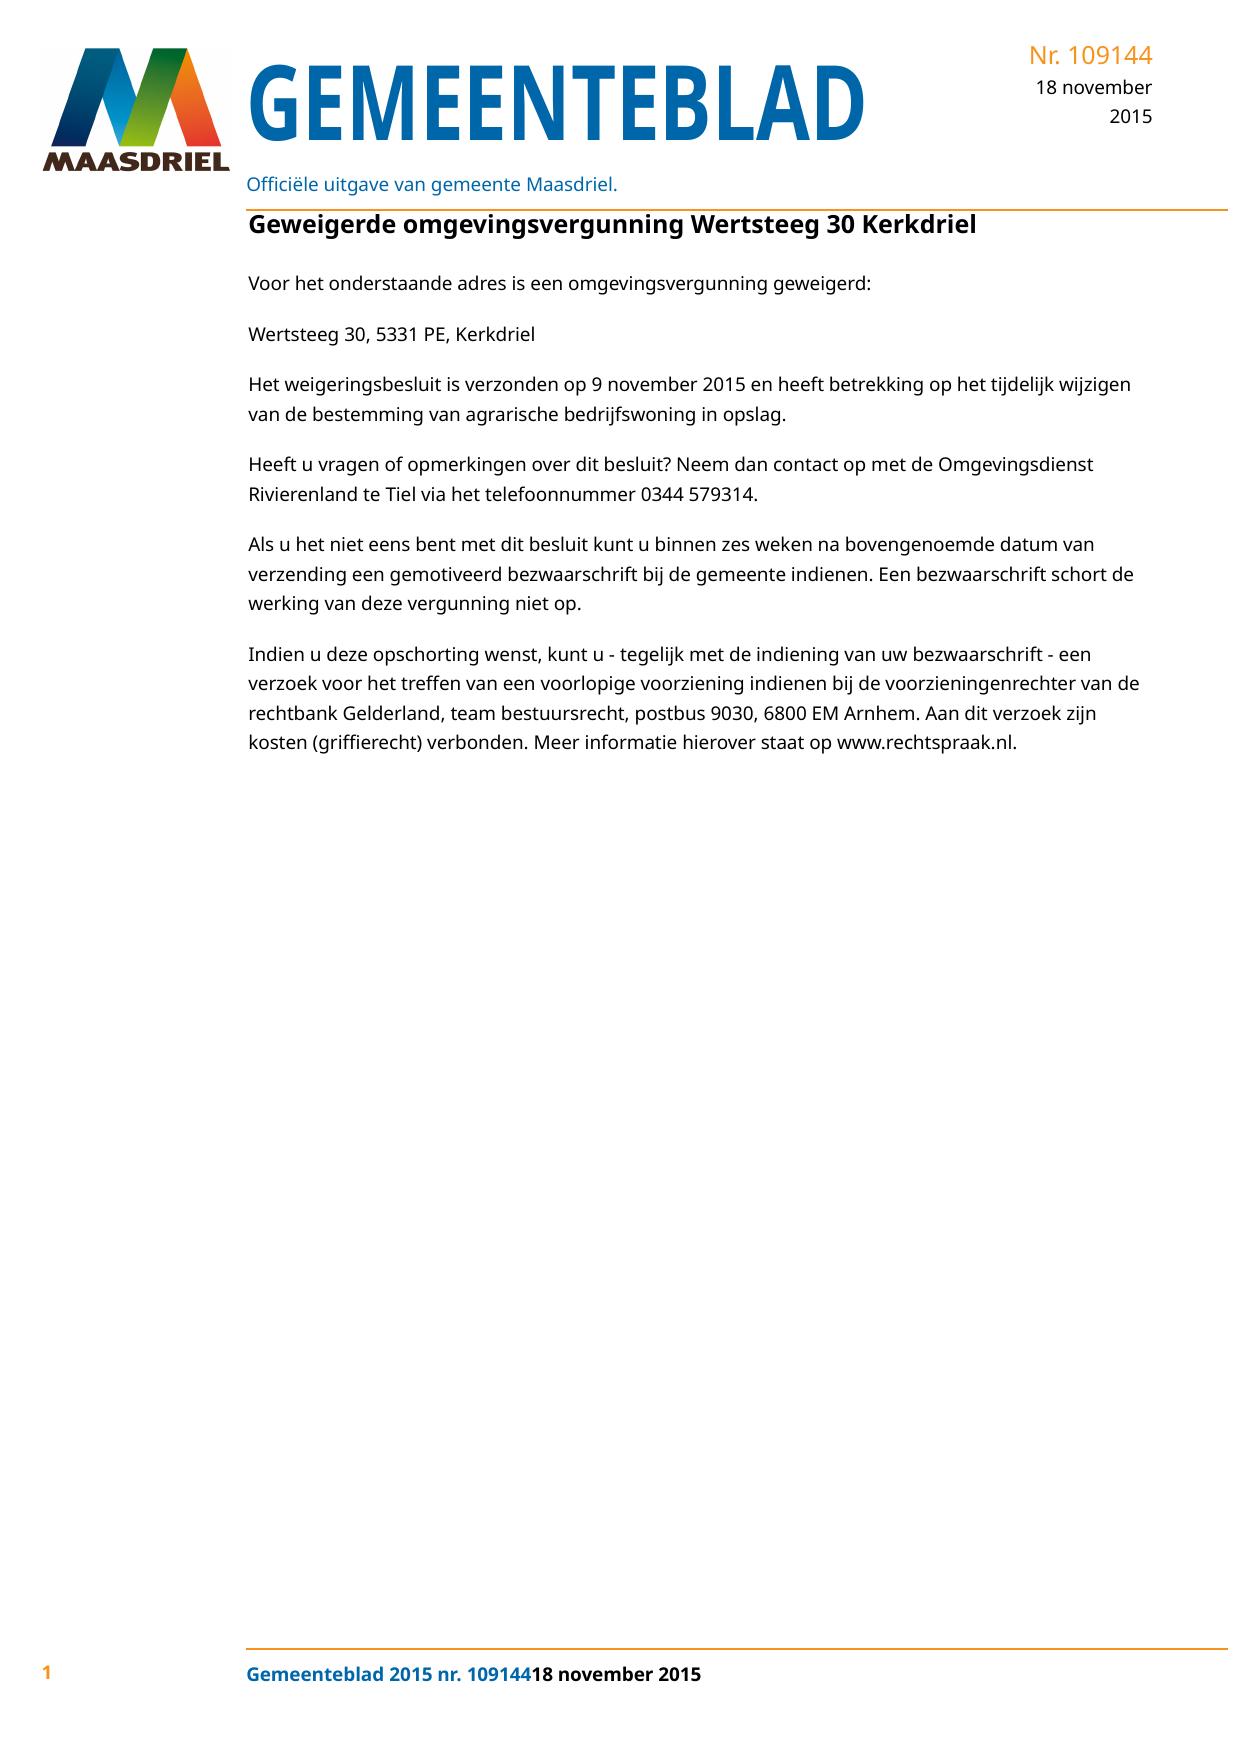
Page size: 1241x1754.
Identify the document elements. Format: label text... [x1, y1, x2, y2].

text Als u het niet eens bent met dit besluit kunt u binnen zes weken na bovengenoemde datum van verzending een gemotiveerd bezwaarschrift bij de gemeente indienen. Een bezwaarschrift schort de werking van deze vergunning niet op. [248, 531, 1152, 616]
text Geweigerde omgevingsvergunning Wertsteeg 30 Kerkdriel [248, 211, 1152, 241]
text Het weigeringsbesluit is verzonden op 9 november 2015 en heeft betrekking op het tijdelijk wijzigen van de bestemming van agrarische bedrijfswoning in opslag. [248, 371, 1152, 426]
text Wertsteeg 30, 5331 PE, Kerkdriel [248, 321, 1152, 346]
text Voor het onderstaande adres is een omgevingsvergunning geweigerd: [248, 270, 1152, 296]
picture [41, 47, 231, 172]
text Heeft u vragen of opmerkingen over dit besluit? Neem dan contact op met de Omgevingsdienst Rivierenland te Tiel via het telefoonnummer 0344 579314. [248, 451, 1152, 506]
text Indien u deze opschorting wenst, kunt u - tegelijk met de indiening van uw bezwaarschrift - een verzoek voor het treffen van een voorlopige voorziening indienen bij de voorzieningenrechter van de rechtbank Gelderland, team bestuursrecht, postbus 9030, 6800 EM Arnhem. Aan dit verzoek zijn kosten (griffierecht) verbonden. Meer informatie hierover staat op www.rechtspraak.nl. [248, 641, 1152, 755]
